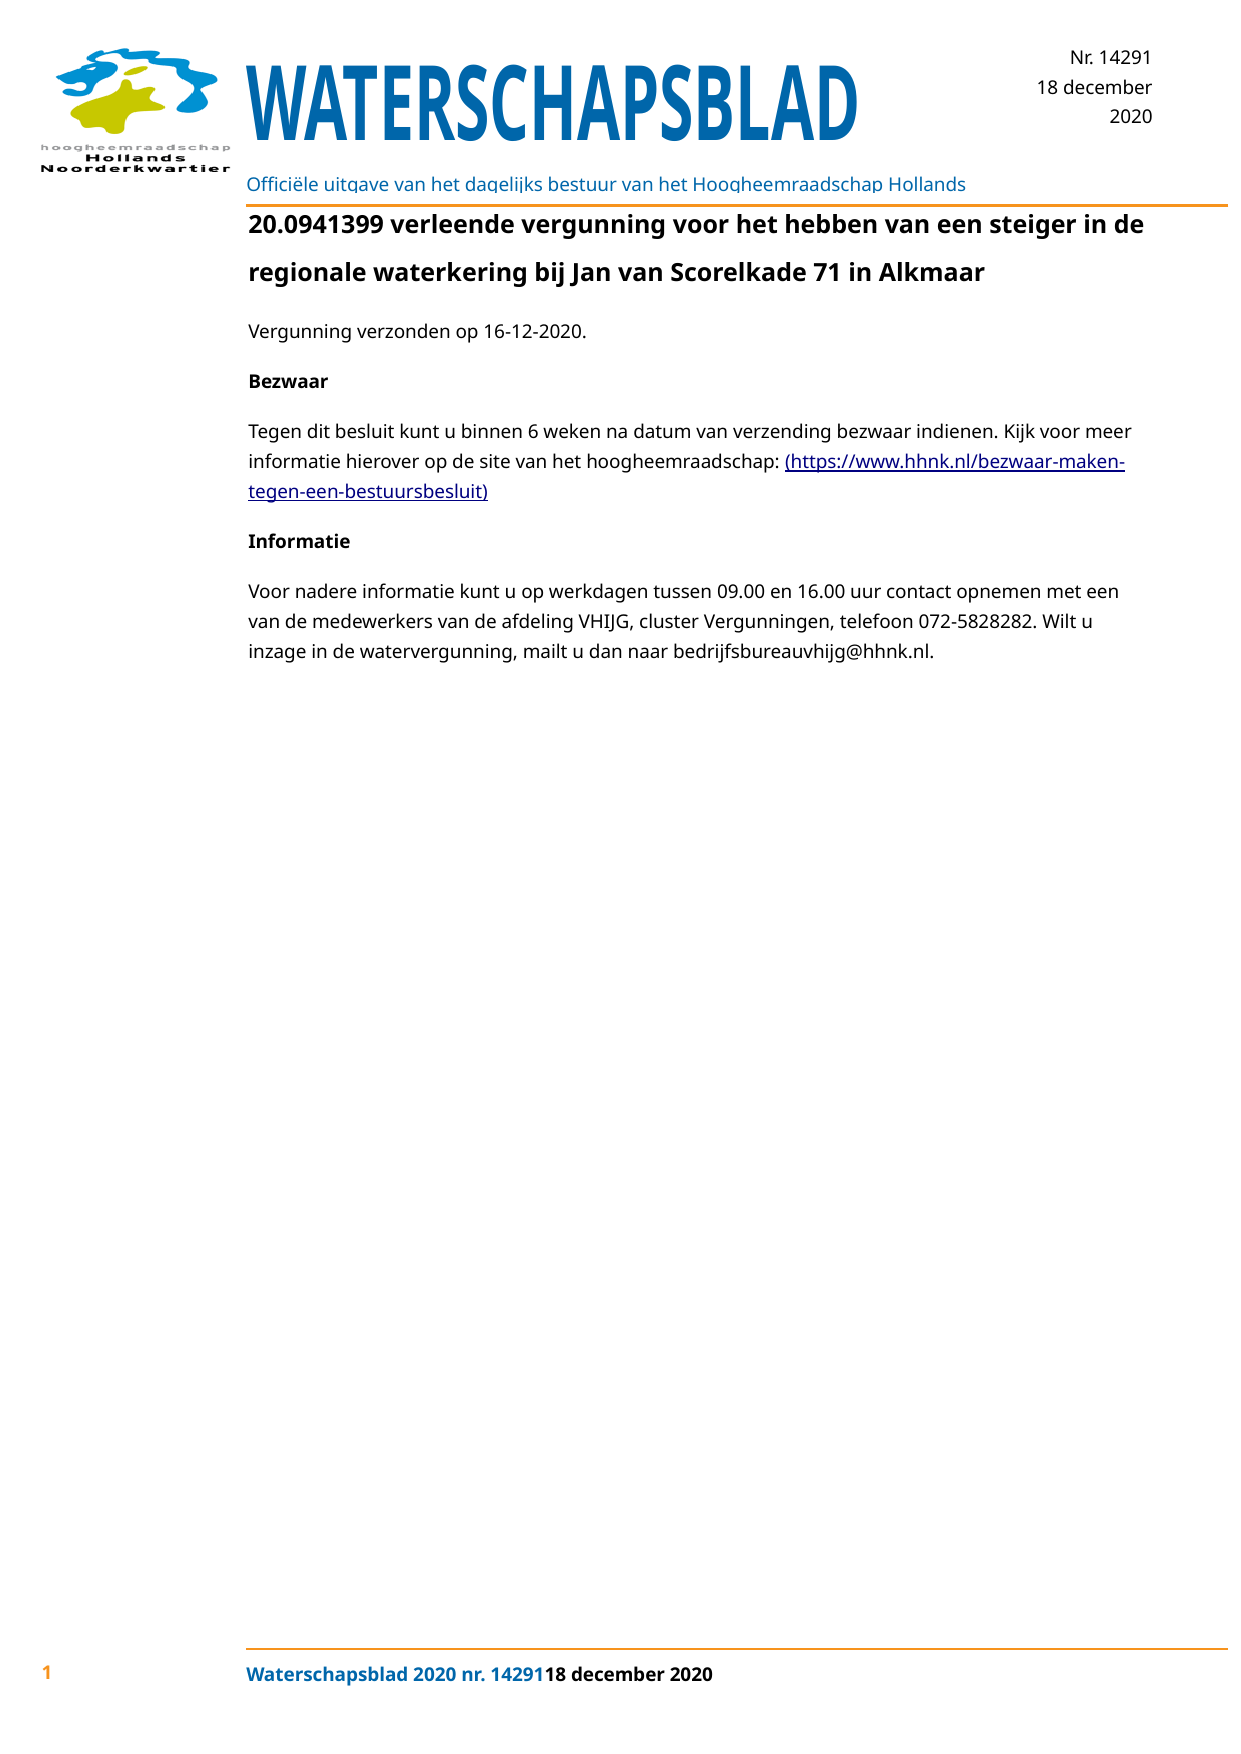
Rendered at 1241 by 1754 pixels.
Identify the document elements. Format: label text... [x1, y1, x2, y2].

text Tegen dit besluit kunt u binnen 6 weken na datum van verzending bezwaar indienen. Kijk voor meer informatie hierover op de site van het hoogheemraadschap: (https://www.hhnk.nl/bezwaar-maken-tegen-een-bestuursbesluit) [248, 419, 1152, 504]
text 20.0941399 verleende vergunning voor het hebben van een steiger in de regionale waterkering bij Jan van Scorelkade 71 in Alkmaar [248, 207, 1152, 288]
picture [41, 47, 231, 172]
text Vergunning verzonden op 16-12-2020. [248, 318, 1152, 344]
text Informatie [248, 528, 1152, 554]
text Voor nadere informatie kunt u op werkdagen tussen 09.00 en 16.00 uur contact opnemen met een van de medewerkers van de afdeling VHIJG, cluster Vergunningen, telefoon 072-5828282. Wilt u inzage in de watervergunning, mailt u dan naar bedrijfsbureauvhijg@hhnk.nl. [248, 579, 1152, 664]
text Bezwaar [248, 368, 1152, 394]
